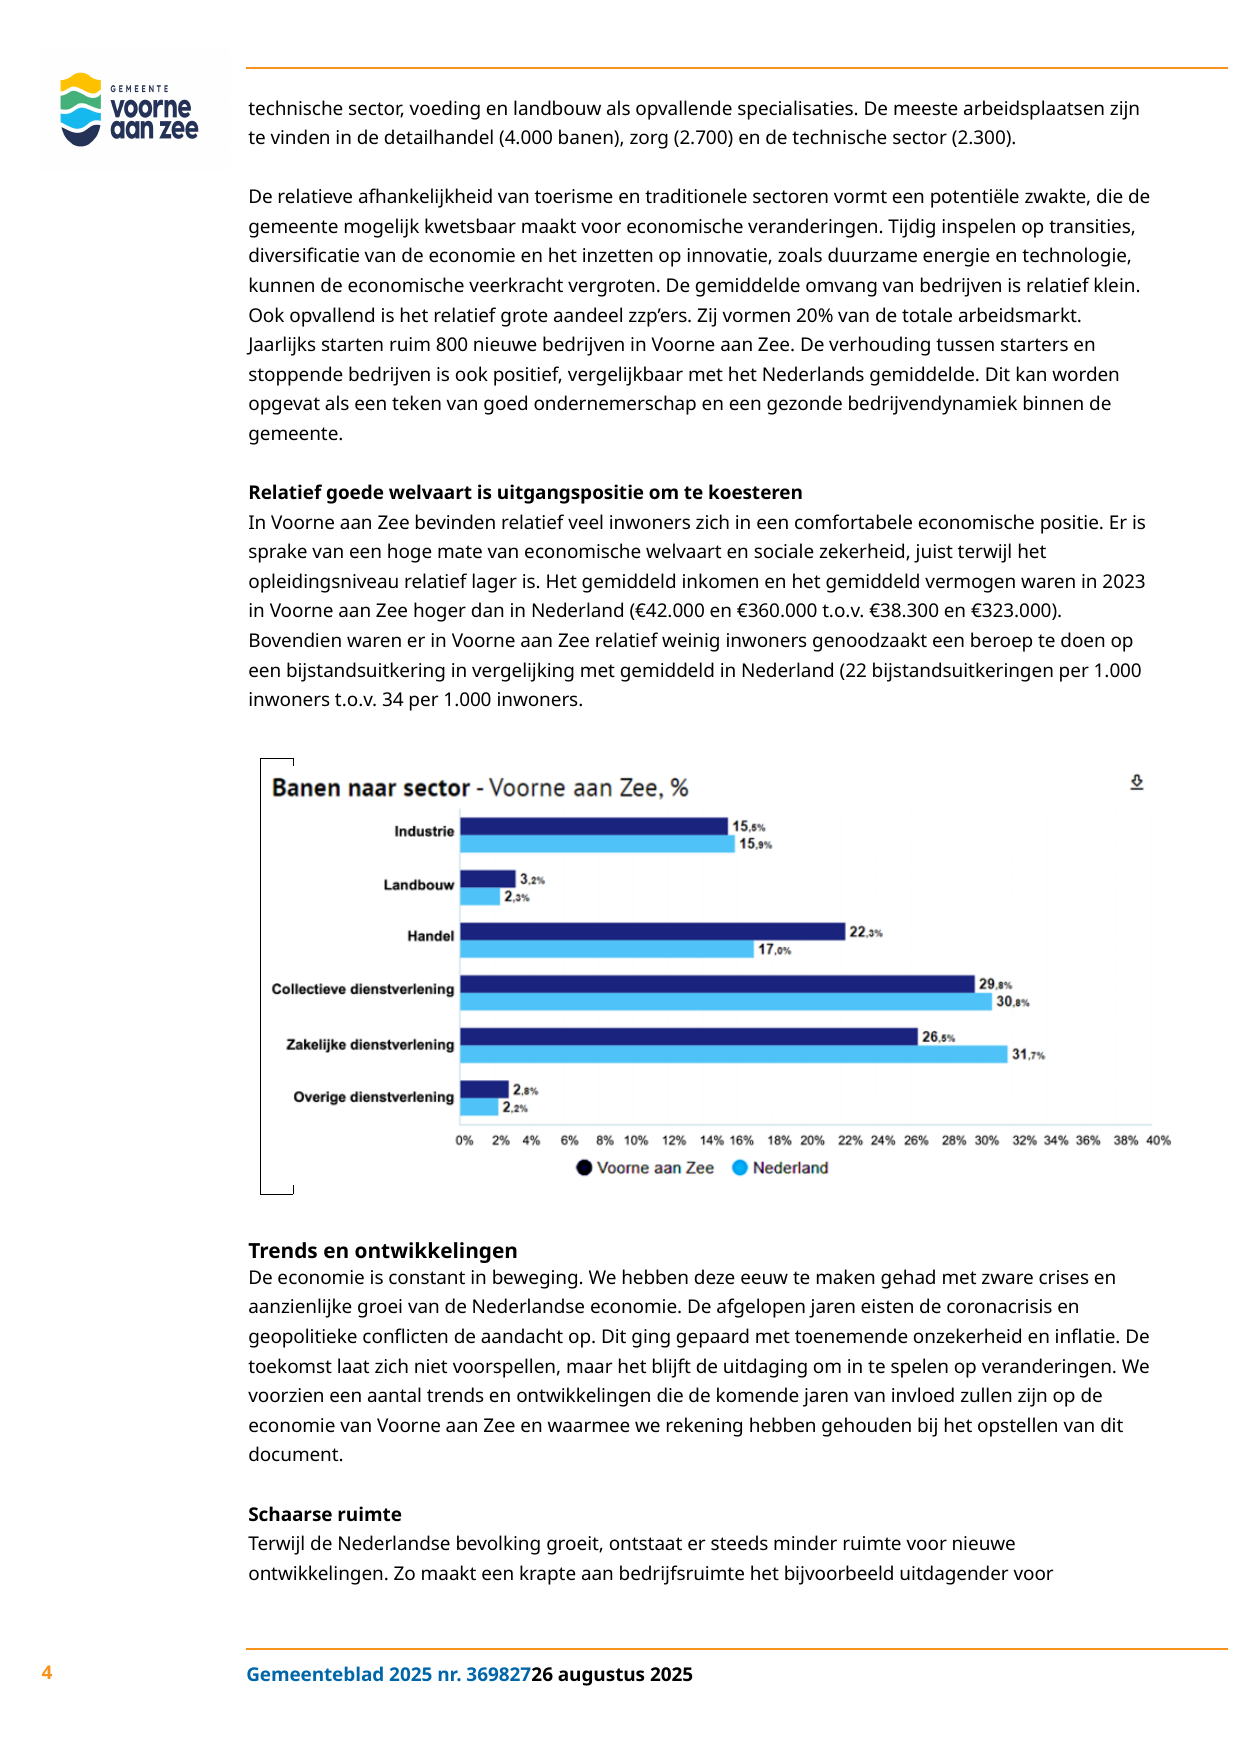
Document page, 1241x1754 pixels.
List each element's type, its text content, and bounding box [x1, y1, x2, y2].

text De relatieve afhankelijkheid van toerisme en traditionele sectoren vormt een potentiële zwakte, die de gemeente mogelijk kwetsbaar maakt voor economische veranderingen. Tijdig inspelen op transities, diversificatie van de economie en het inzetten op innovatie, zoals duurzame energie en technologie, kunnen de economische veerkracht vergroten. De gemiddelde omvang van bedrijven is relatief klein. Ook opvallend is het relatief grote aandeel zzp’ers. Zij vormen 20% van de totale arbeidsmarkt. Jaarlijks starten ruim 800 nieuwe bedrijven in Voorne aan Zee. De verhouding tussen starters en stoppende bedrijven is ook positief, vergelijkbaar met het Nederlands gemiddelde. Dit kan worden opgevat als een teken van goed ondernemerschap en een gezonde bedrijvendynamiek binnen de gemeente. [248, 183, 1152, 446]
text Terwijl de Nederlandse bevolking groeit, ontstaat er steeds minder ruimte voor nieuwe ontwikkelingen. Zo maakt een krapte aan bedrijfsruimte het bijvoorbeeld uitdagender voor [248, 1530, 1152, 1586]
text De economie is constant in beweging. We hebben deze eeuw te maken gehad met zware crises en aanzienlijke groei van de Nederlandse economie. De afgelopen jaren eisten de coronacrisis en geopolitieke conflicten de aandacht op. Dit ging gepaard met toenemende onzekerheid en inflatie. De toekomst laat zich niet voorspellen, maar het blijft de uitdaging om in te spelen op veranderingen. We voorzien een aantal trends en ontwikkelingen die de komende jaren van invloed zullen zijn op de economie van Voorne aan Zee en waarmee we rekening hebben gehouden bij het opstellen van dit document. [248, 1264, 1152, 1467]
text Relatief goede welvaart is uitgangspositie om te koesteren [248, 479, 1152, 505]
picture [41, 47, 231, 172]
text In Voorne aan Zee bevinden relatief veel inwoners zich in een comfortabele economische positie. Er is sprake van een hoge mate van economische welvaart en sociale zekerheid, juist terwijl het opleidingsniveau relatief lager is. Het gemiddeld inkomen en het gemiddeld vermogen waren in 2023 in Voorne aan Zee hoger dan in Nederland (€42.000 en €360.000 t.o.v. €38.300 en €323.000). Bovendien waren er in Voorne aan Zee relatief weinig inwoners genoodzaakt een beroep te doen op een bijstandsuitkering in vergelijking met gemiddeld in Nederland (22 bijstandsuitkeringen per 1.000 inwoners t.o.v. 34 per 1.000 inwoners. [248, 509, 1152, 712]
text Schaarse ruimte [248, 1501, 1152, 1527]
text technische sector, voeding en landbouw als opvallende specialisaties. De meeste arbeidsplaatsen zijn te vinden in de detailhandel (4.000 banen), zorg (2.700) en de technische sector (2.300). [248, 95, 1152, 150]
picture [268, 766, 1173, 1185]
text Trends en ontwikkelingen [248, 1236, 1152, 1264]
